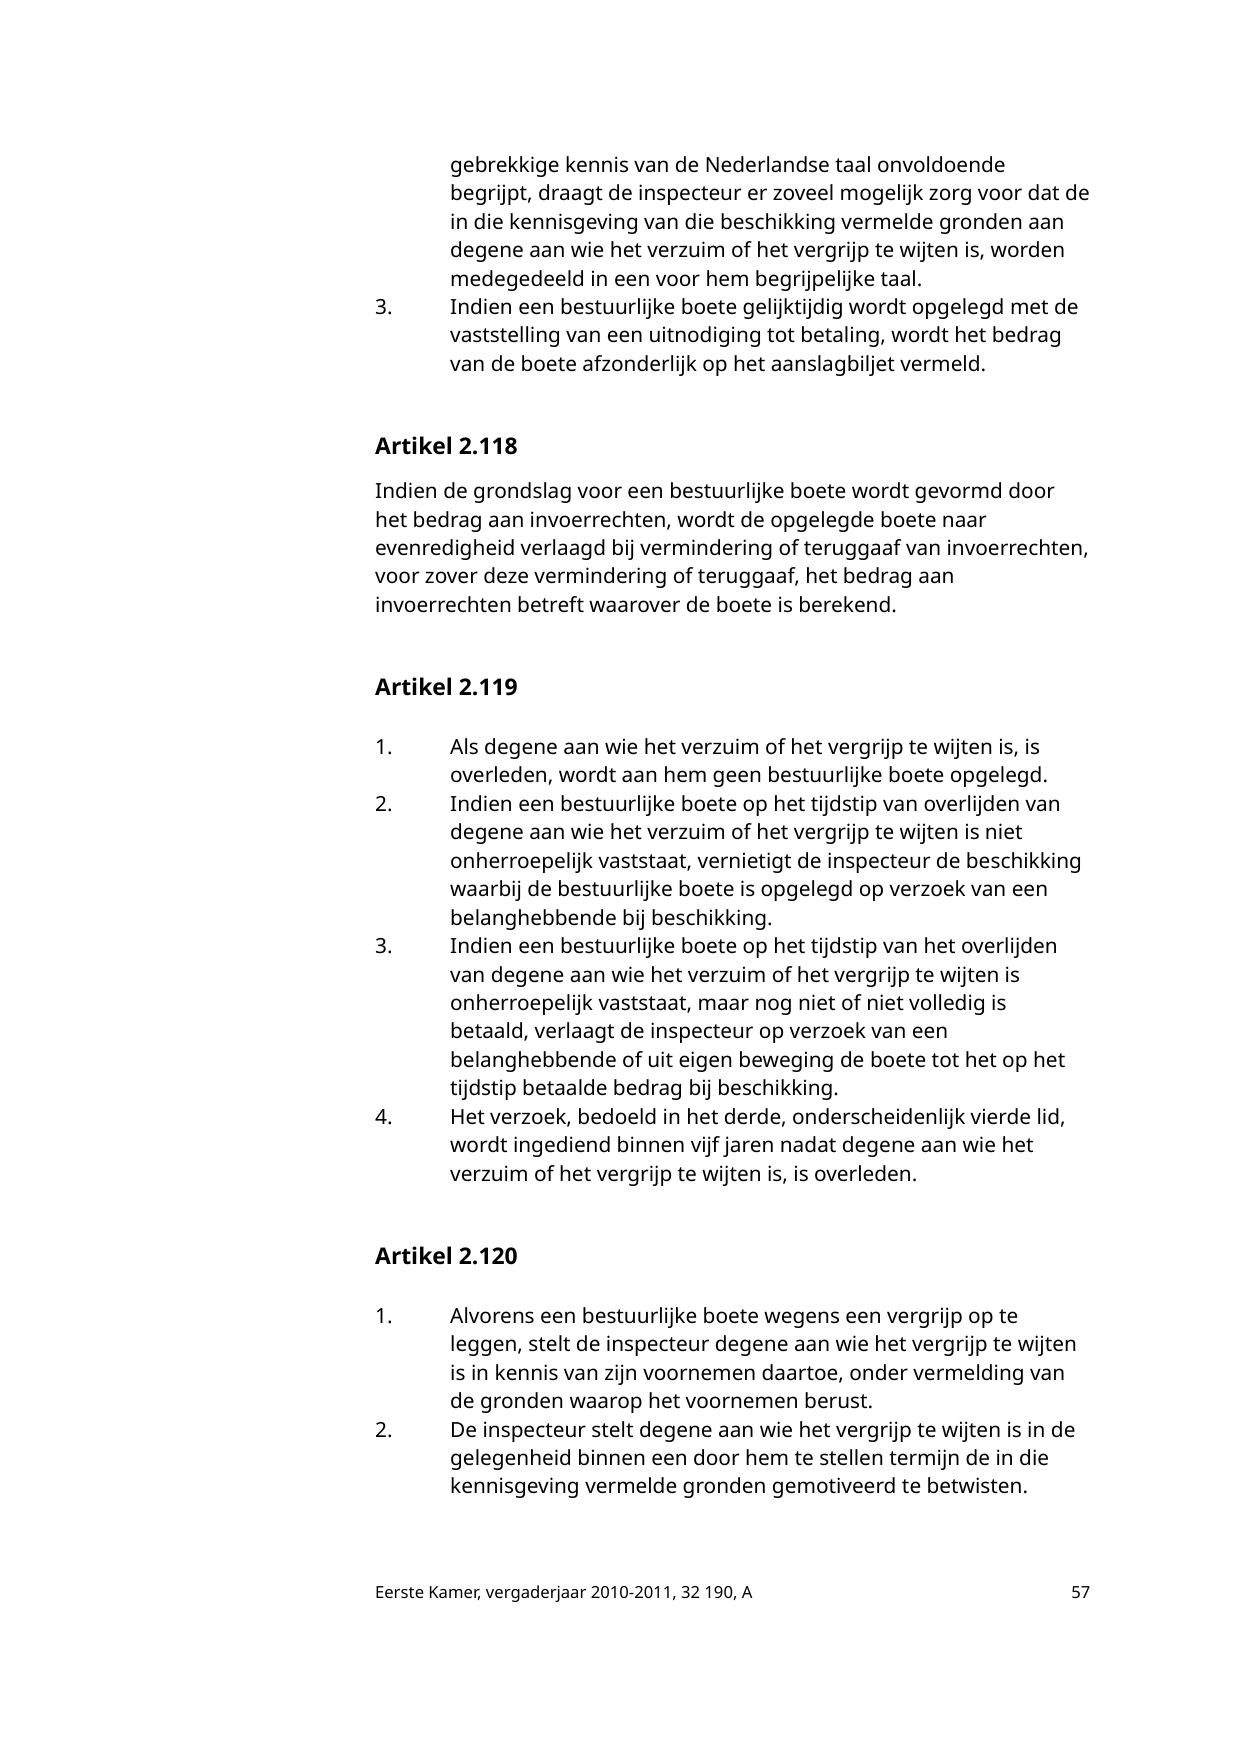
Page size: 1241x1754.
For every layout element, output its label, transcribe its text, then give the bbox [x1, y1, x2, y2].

text Indien de grondslag voor een bestuurlijke boete wordt gevormd door het bedrag aan invoerrechten, wordt de opgelegde boete naar evenredigheid verlaagd bij vermindering of teruggaaf van invoerrechten, voor zover deze vermindering of teruggaaf, het bedrag aan invoerrechten betreft waarover de boete is berekend. [375, 476, 1090, 618]
list gebrekkige kennis van de Nederlandse taal onvoldoende begrijpt, draagt de inspecteur er zoveel mogelijk zorg voor dat de in die kennisgeving van die beschikking vermelde gronden aan degene aan wie het verzuim of het vergrijp te wijten is, worden medegedeeld in een voor hem begrijpelijke taal. [375, 150, 1090, 292]
list Indien een bestuurlijke boete op het tijdstip van het overlijden van degene aan wie het verzuim of het vergrijp te wijten is onherroepelijk vaststaat, maar nog niet of niet volledig is betaald, verlaagt de inspecteur op verzoek van een belanghebbende of uit eigen beweging de boete tot het op het tijdstip betaalde bedrag bij beschikking. [375, 931, 1090, 1102]
subtitle Artikel 2.118 [375, 430, 1090, 461]
subtitle Artikel 2.119 [375, 671, 1090, 702]
list Als degene aan wie het verzuim of het vergrijp te wijten is, is overleden, wordt aan hem geen bestuurlijke boete opgelegd. [375, 732, 1090, 789]
list Indien een bestuurlijke boete op het tijdstip van overlijden van degene aan wie het verzuim of het vergrijp te wijten is niet onherroepelijk vaststaat, vernietigt de inspecteur de beschikking waarbij de bestuurlijke boete is opgelegd op verzoek van een belanghebbende bij beschikking. [375, 789, 1090, 931]
list Het verzoek, bedoeld in het derde, onderscheidenlijk vierde lid, wordt ingediend binnen vijf jaren nadat degene aan wie het verzuim of het vergrijp te wijten is, is overleden. [375, 1102, 1090, 1187]
list Indien een bestuurlijke boete gelijktijdig wordt opgelegd met de vaststelling van een uitnodiging tot betaling, wordt het bedrag van de boete afzonderlijk op het aanslagbiljet vermeld. [375, 292, 1090, 377]
list De inspecteur stelt degene aan wie het vergrijp te wijten is in de gelegenheid binnen een door hem te stellen termijn de in die kennisgeving vermelde gronden gemotiveerd te betwisten. [375, 1415, 1090, 1500]
subtitle Artikel 2.120 [375, 1240, 1090, 1271]
list Alvorens een bestuurlijke boete wegens een vergrijp op te leggen, stelt de inspecteur degene aan wie het vergrijp te wijten is in kennis van zijn voornemen daartoe, onder vermelding van de gronden waarop het voornemen berust. [375, 1301, 1090, 1415]
